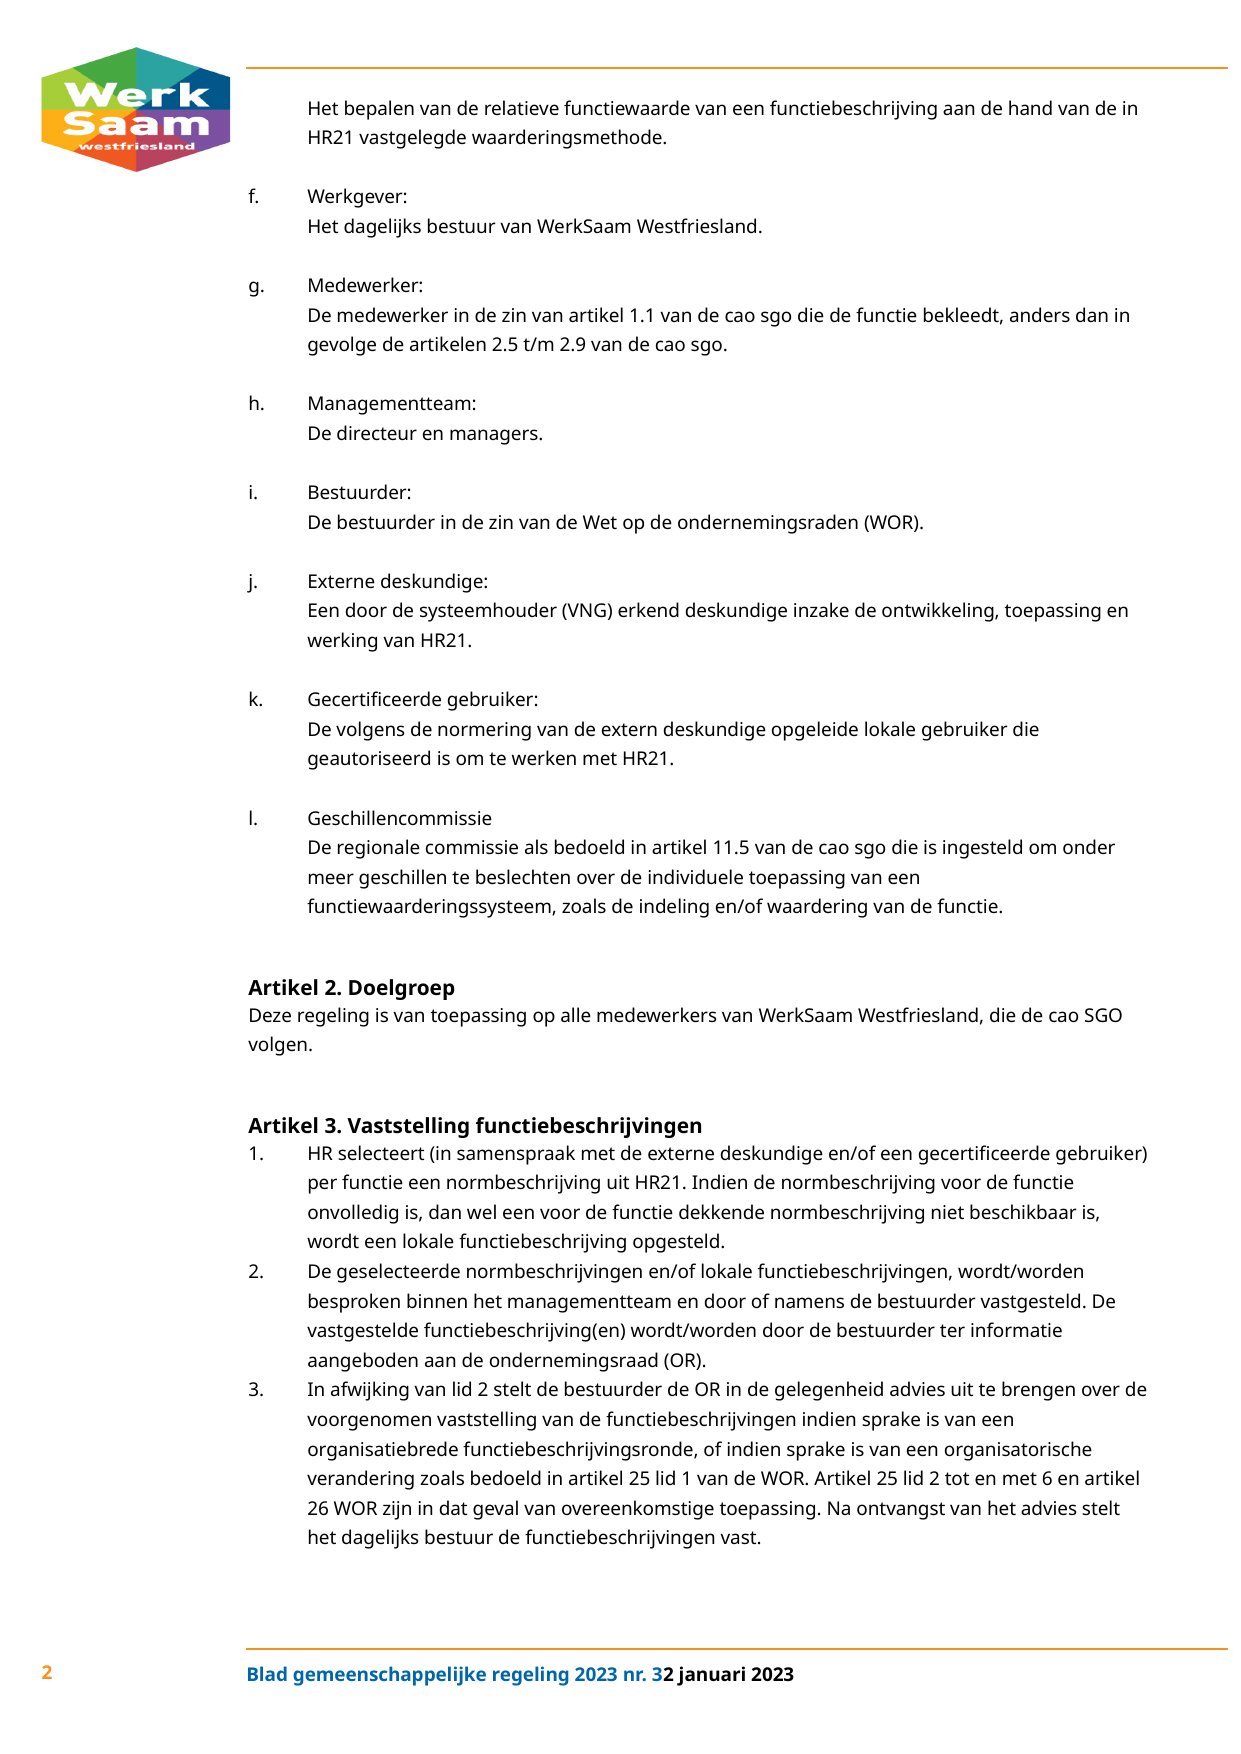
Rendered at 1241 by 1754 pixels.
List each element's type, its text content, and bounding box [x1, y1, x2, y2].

list De volgens de normering van de extern deskundige opgeleide lokale gebruiker die geautoriseerd is om te werken met HR21. [248, 716, 1152, 771]
list De bestuurder in de zin van de Wet op de ondernemingsraden (WOR). [248, 509, 1152, 535]
list Geschillencommissie [248, 805, 1152, 831]
text Deze regeling is van toepassing op alle medewerkers van WerkSaam Westfriesland, die de cao SGO volgen. [248, 1002, 1152, 1057]
list De geselecteerde normbeschrijvingen en/of lokale functiebeschrijvingen, wordt/worden besproken binnen het managementteam en door of namens de bestuurder vastgesteld. De vastgestelde functiebeschrijving(en) wordt/worden door de bestuurder ter informatie aangeboden aan de ondernemingsraad (OR). [248, 1258, 1152, 1373]
list Een door de systeemhouder (VNG) erkend deskundige inzake de ontwikkeling, toepassing en werking van HR21. [248, 598, 1152, 653]
list De medewerker in de zin van artikel 1.1 van de cao sgo die de functie bekleedt, anders dan in gevolge de artikelen 2.5 t/m 2.9 van de cao sgo. [248, 302, 1152, 357]
list Externe deskundige: [248, 568, 1152, 594]
list In afwijking van lid 2 stelt de bestuurder de OR in de gelegenheid advies uit te brengen over de voorgenomen vaststelling van de functiebeschrijvingen indien sprake is van een organisatiebrede functiebeschrijvingsronde, of indien sprake is van een organisatorische verandering zoals bedoeld in artikel 25 lid 1 van de WOR. Artikel 25 lid 2 tot en met 6 en artikel 26 WOR zijn in dat geval van overeenkomstige toepassing. Na ontvangst van het advies stelt het dagelijks bestuur de functiebeschrijvingen vast. [248, 1377, 1152, 1550]
list Medewerker: [248, 272, 1152, 298]
list De directeur en managers. [248, 420, 1152, 446]
text Artikel 2. Doelgroep [248, 973, 1152, 1002]
picture [41, 47, 231, 172]
list Het bepalen van de relatieve functiewaarde van een functiebeschrijving aan de hand van de in HR21 vastgelegde waarderingsmethode. [248, 95, 1152, 150]
text Artikel 3. Vaststelling functiebeschrijvingen [248, 1112, 1152, 1140]
list Managementteam: [248, 391, 1152, 416]
list Gecertificeerde gebruiker: [248, 686, 1152, 712]
list Het dagelijks bestuur van WerkSaam Westfriesland. [248, 213, 1152, 239]
list HR selecteert (in samenspraak met de externe deskundige en/of een gecertificeerde gebruiker) per functie een normbeschrijving uit HR21. Indien de normbeschrijving voor de functie onvolledig is, dan wel een voor de functie dekkende normbeschrijving niet beschikbaar is, wordt een lokale functiebeschrijving opgesteld. [248, 1140, 1152, 1254]
list Werkgever: [248, 183, 1152, 209]
list Bestuurder: [248, 479, 1152, 505]
list De regionale commissie als bedoeld in artikel 11.5 van de cao sgo die is ingesteld om onder meer geschillen te beslechten over de individuele toepassing van een functiewaarderingssysteem, zoals de indeling en/of waardering van de functie. [248, 834, 1152, 919]
